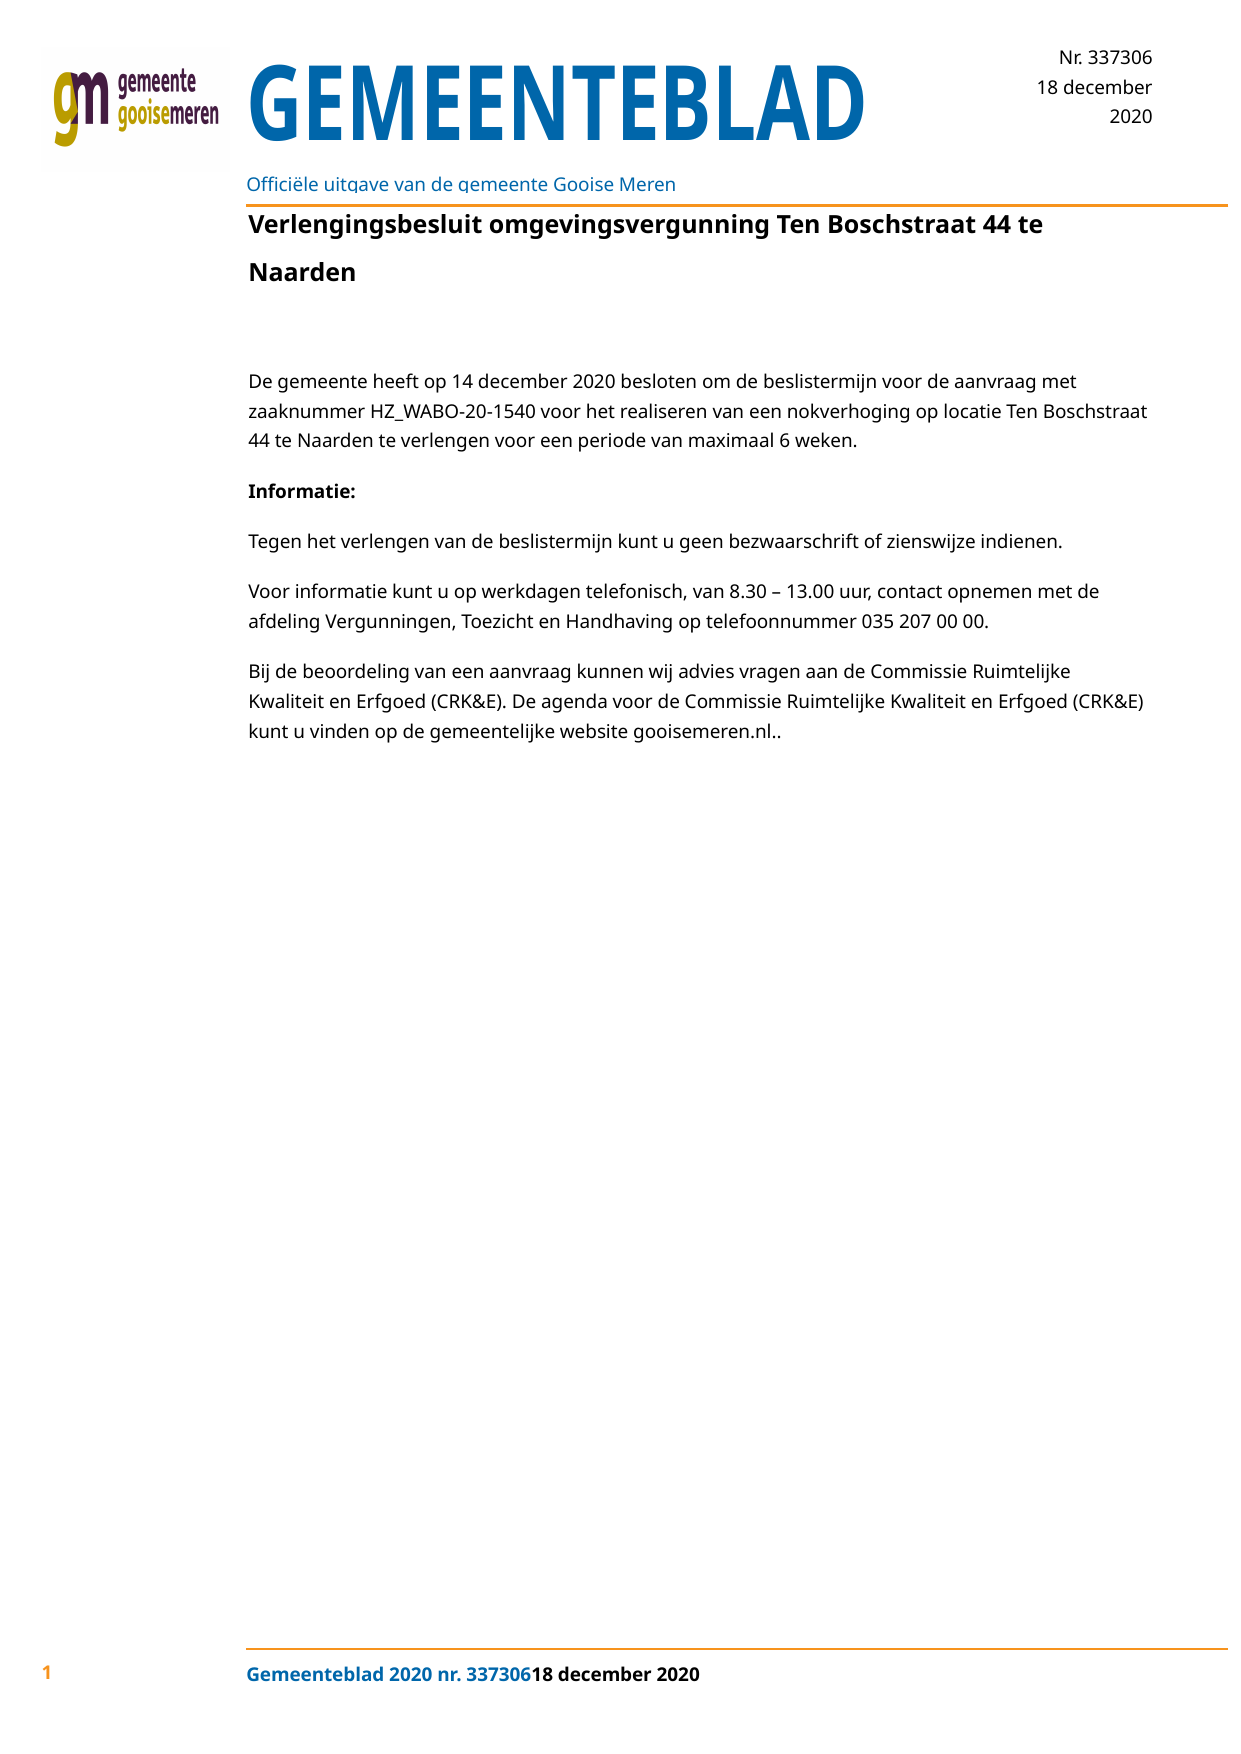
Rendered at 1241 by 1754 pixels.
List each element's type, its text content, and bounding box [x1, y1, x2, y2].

picture [41, 47, 231, 172]
text Voor informatie kunt u op werkdagen telefonisch, van 8.30 – 13.00 uur, contact opnemen met de afdeling Vergunningen, Toezicht en Handhaving op telefoonnummer 035 207 00 00. [248, 579, 1152, 634]
text Verlengingsbesluit omgevingsvergunning Ten Boschstraat 44 te Naarden [248, 207, 1152, 288]
text Tegen het verlengen van de beslistermijn kunt u geen bezwaarschrift of zienswijze indienen. [248, 528, 1152, 554]
text Bij de beoordeling van een aanvraag kunnen wij advies vragen aan de Commissie Ruimtelijke Kwaliteit en Erfgoed (CRK&E). De agenda voor de Commissie Ruimtelijke Kwaliteit en Erfgoed (CRK&E) kunt u vinden op de gemeentelijke website gooisemeren.nl.. [248, 659, 1152, 744]
text De gemeente heeft op 14 december 2020 besloten om de beslistermijn voor de aanvraag met zaaknummer HZ_WABO-20-1540 voor het realiseren van een nokverhoging op locatie Ten Boschstraat 44 te Naarden te verlengen voor een periode van maximaal 6 weken. [248, 368, 1152, 453]
text Informatie: [248, 478, 1152, 504]
